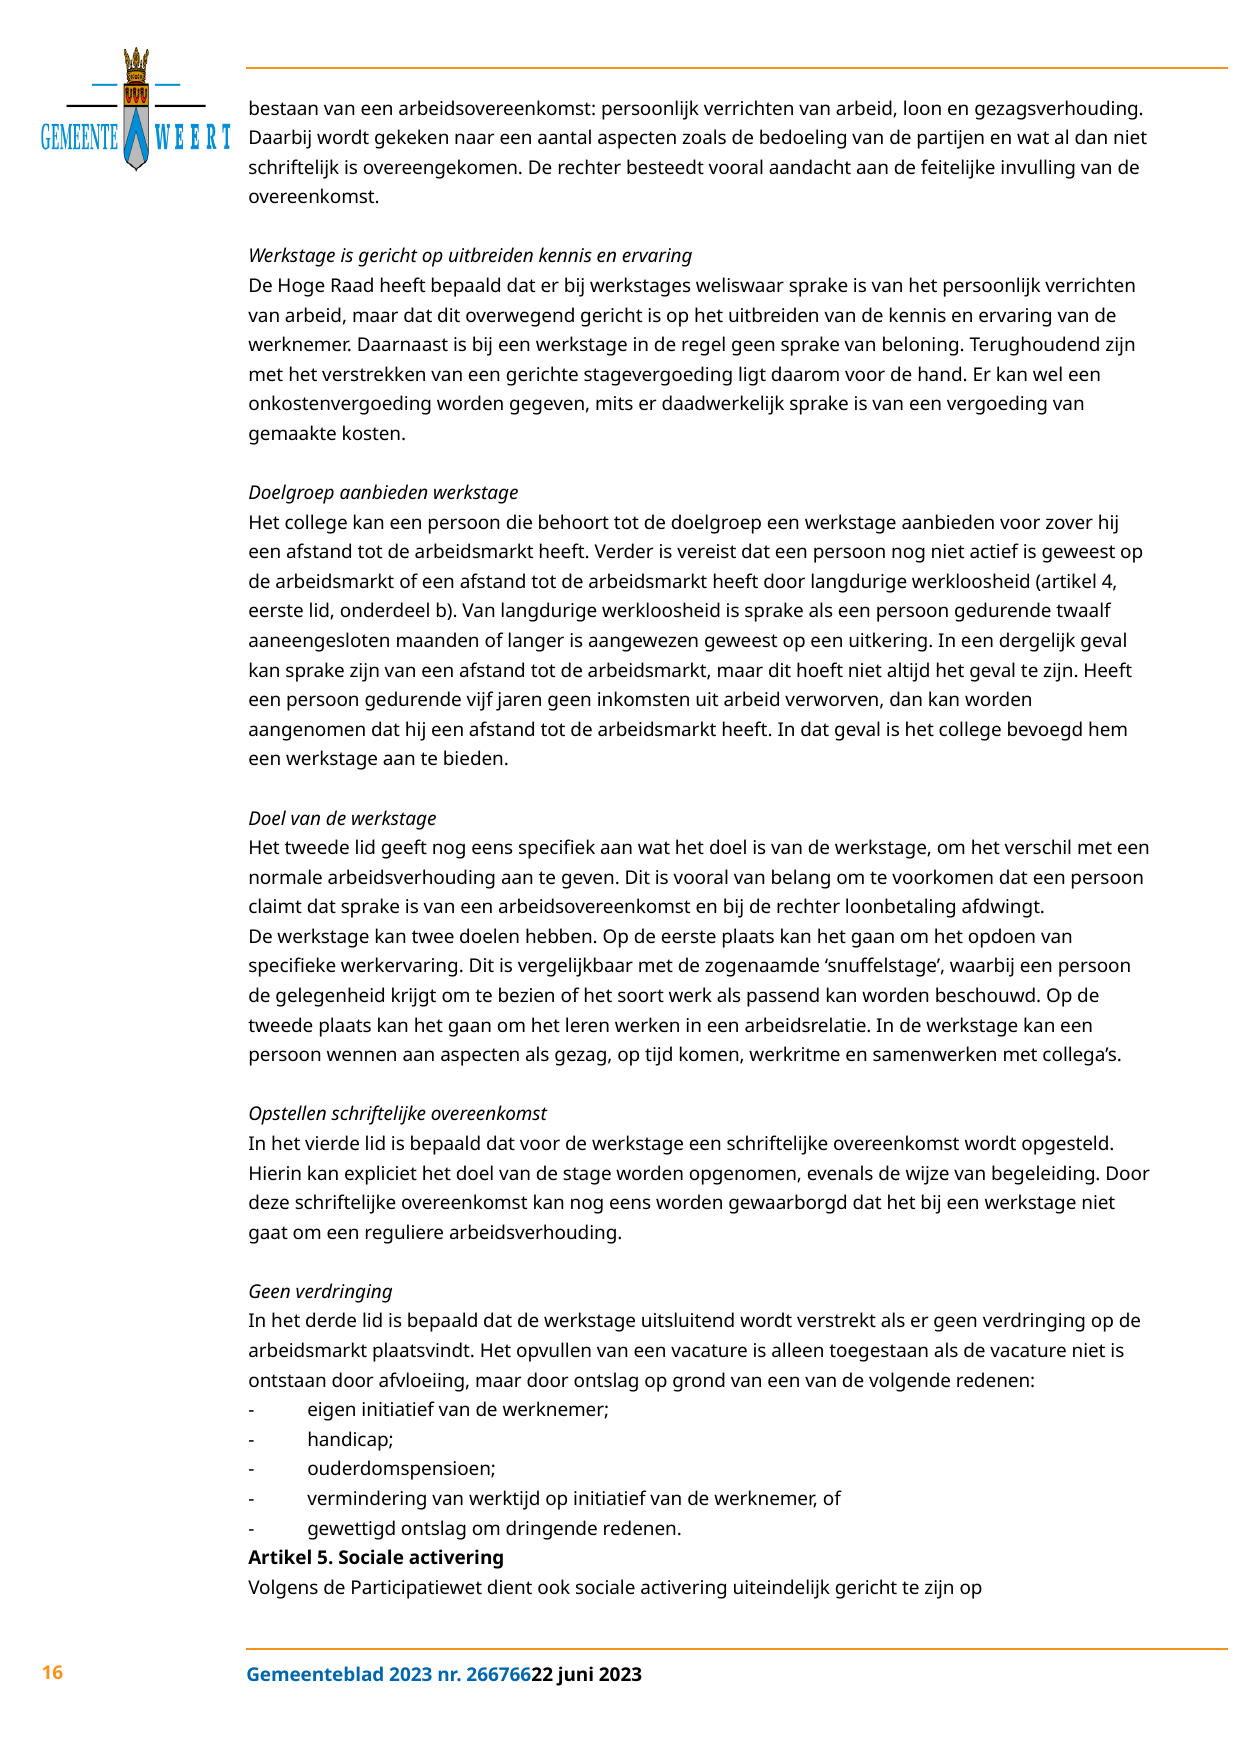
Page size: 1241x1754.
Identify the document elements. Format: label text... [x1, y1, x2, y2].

text Werkstage is gericht op uitbreiden kennis en ervaring [248, 243, 1152, 268]
list ouderdomspensioen; [248, 1456, 1152, 1481]
text In het vierde lid is bepaald dat voor de werkstage een schriftelijke overeenkomst wordt opgesteld. Hierin kan expliciet het doel van de stage worden opgenomen, evenals de wijze van begeleiding. Door deze schriftelijke overeenkomst kan nog eens worden gewaarborgd dat het bij een werkstage niet gaat om een reguliere arbeidsverhouding. [248, 1130, 1152, 1245]
picture [41, 47, 231, 172]
list eigen initiatief van de werknemer; [248, 1396, 1152, 1422]
list vermindering van werktijd op initiatief van de werknemer, of [248, 1485, 1152, 1511]
text Het college kan een persoon die behoort tot de doelgroep een werkstage aanbieden voor zover hij een afstand tot de arbeidsmarkt heeft. Verder is vereist dat een persoon nog niet actief is geweest op de arbeidsmarkt of een afstand tot de arbeidsmarkt heeft door langdurige werkloosheid (artikel 4, eerste lid, onderdeel b). Van langdurige werkloosheid is sprake als een persoon gedurende twaalf aaneengesloten maanden of langer is aangewezen geweest op een uitkering. In een dergelijk geval kan sprake zijn van een afstand tot de arbeidsmarkt, maar dit hoeft niet altijd het geval te zijn. Heeft een persoon gedurende vijf jaren geen inkomsten uit arbeid verworven, dan kan worden aangenomen dat hij een afstand tot de arbeidsmarkt heeft. In dat geval is het college bevoegd hem een werkstage aan te bieden. [248, 509, 1152, 771]
text Volgens de Participatiewet dient ook sociale activering uiteindelijk gericht te zijn op [248, 1574, 1152, 1600]
text Opstellen schriftelijke overeenkomst [248, 1101, 1152, 1126]
text bestaan van een arbeidsovereenkomst: persoonlijk verrichten van arbeid, loon en gezagsverhouding. Daarbij wordt gekeken naar een aantal aspecten zoals de bedoeling van de partijen en wat al dan niet schriftelijk is overeengekomen. De rechter besteedt vooral aandacht aan de feitelijke invulling van de overeenkomst. [248, 95, 1152, 209]
text Artikel 5. Sociale activering [248, 1544, 1152, 1570]
text De werkstage kan twee doelen hebben. Op de eerste plaats kan het gaan om het opdoen van specifieke werkervaring. Dit is vergelijkbaar met de zogenaamde ‘snuffelstage’, waarbij een persoon de gelegenheid krijgt om te bezien of het soort werk als passend kan worden beschouwd. Op de tweede plaats kan het gaan om het leren werken in een arbeidsrelatie. In de werkstage kan een persoon wennen aan aspecten als gezag, op tijd komen, werkritme en samenwerken met collega’s. [248, 923, 1152, 1067]
text De Hoge Raad heeft bepaald dat er bij werkstages weliswaar sprake is van het persoonlijk verrichten van arbeid, maar dat dit overwegend gericht is op het uitbreiden van de kennis en ervaring van de werknemer. Daarnaast is bij een werkstage in de regel geen sprake van beloning. Terughoudend zijn met het verstrekken van een gerichte stagevergoeding ligt daarom voor de hand. Er kan wel een onkostenvergoeding worden gegeven, mits er daadwerkelijk sprake is van een vergoeding van gemaakte kosten. [248, 272, 1152, 446]
text Doelgroep aanbieden werkstage [248, 479, 1152, 505]
list handicap; [248, 1426, 1152, 1452]
list gewettigd ontslag om dringende redenen. [248, 1515, 1152, 1541]
text Het tweede lid geeft nog eens specifiek aan wat het doel is van de werkstage, om het verschil met een normale arbeidsverhouding aan te geven. Dit is vooral van belang om te voorkomen dat een persoon claimt dat sprake is van een arbeidsovereenkomst en bij de rechter loonbetaling afdwingt. [248, 834, 1152, 919]
text Doel van de werkstage [248, 805, 1152, 831]
text In het derde lid is bepaald dat de werkstage uitsluitend wordt verstrekt als er geen verdringing op de arbeidsmarkt plaatsvindt. Het opvullen van een vacature is alleen toegestaan als de vacature niet is ontstaan door afvloeiing, maar door ontslag op grond van een van de volgende redenen: [248, 1308, 1152, 1393]
text Geen verdringing [248, 1278, 1152, 1304]
